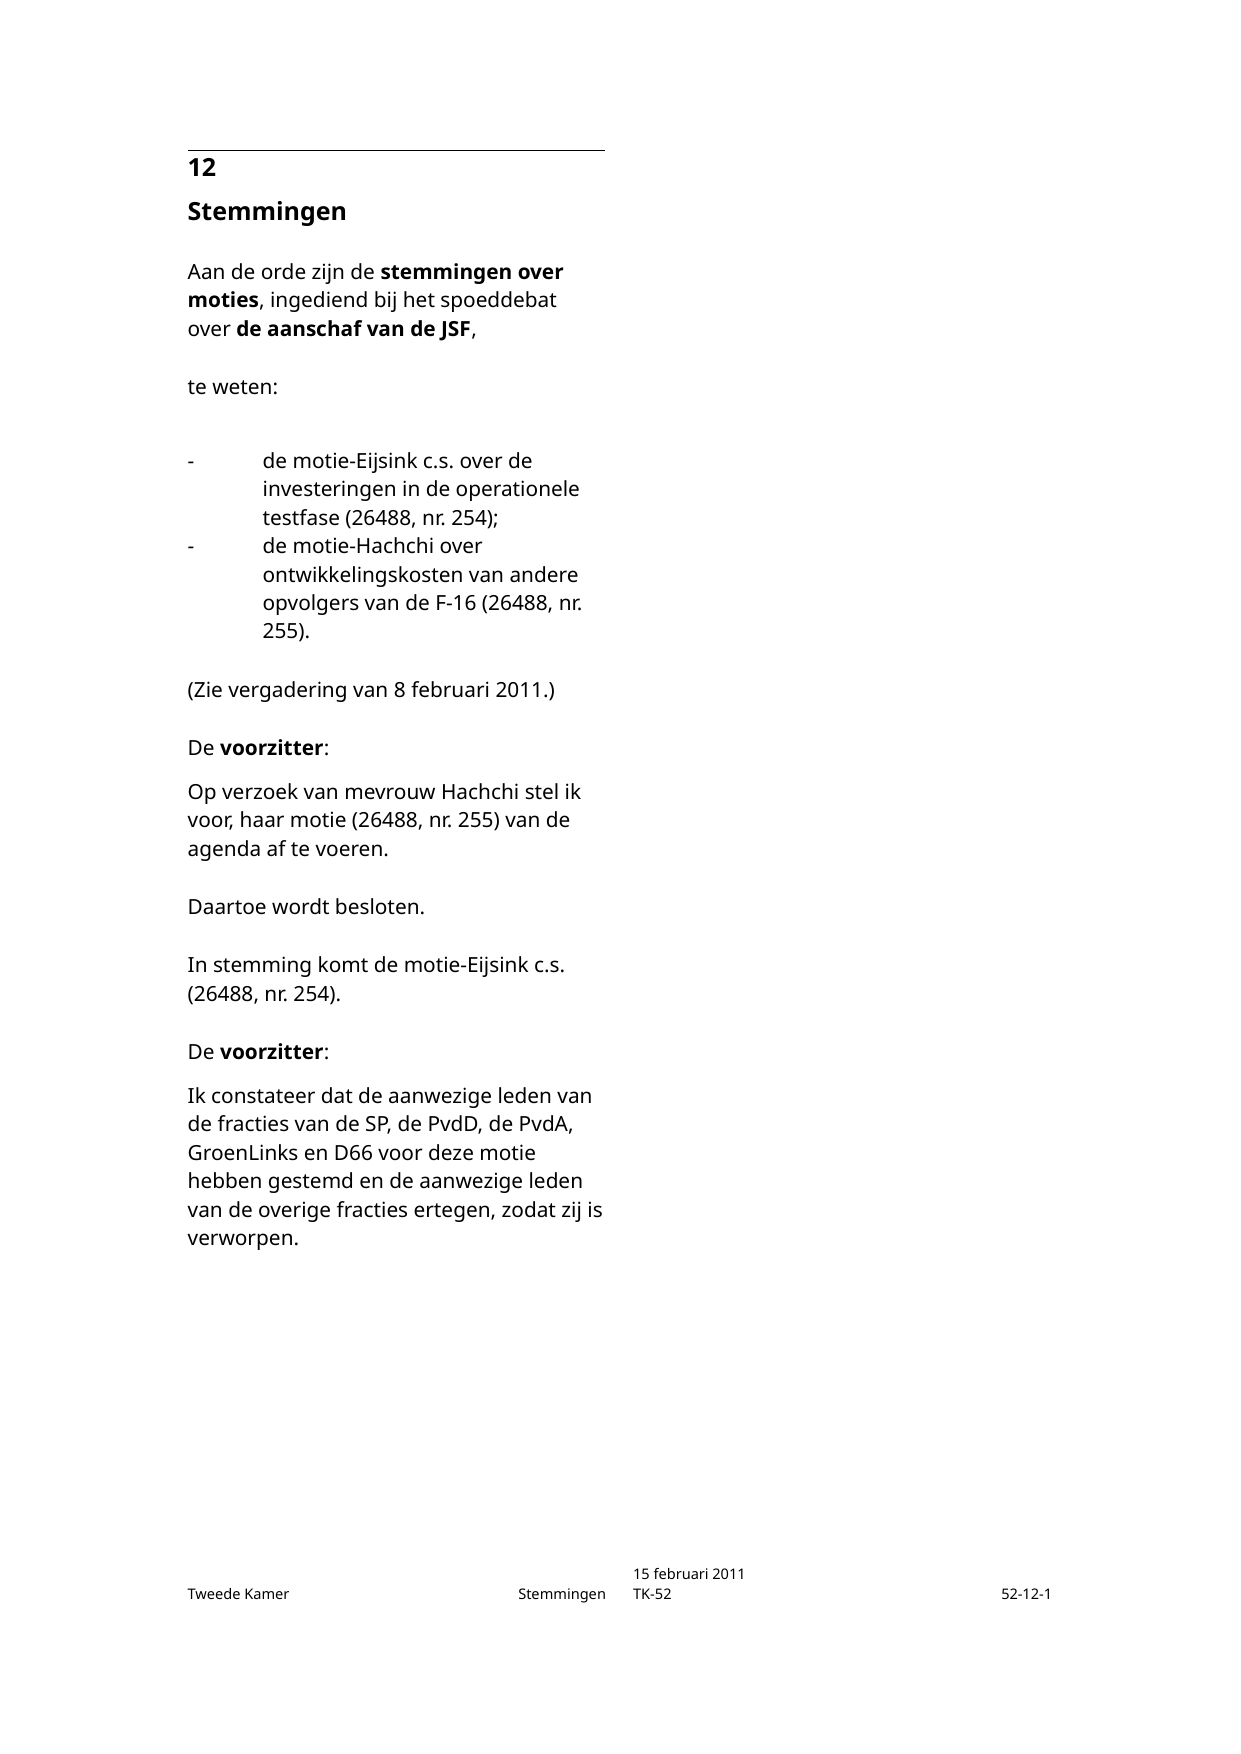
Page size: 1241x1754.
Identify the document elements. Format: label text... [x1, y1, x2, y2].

text te weten: [187, 372, 605, 401]
list de motie-Hachchi over ontwikkelingskosten van andere opvolgers van de F-16 (26488, nr. 255). [187, 531, 605, 645]
list de motie-Eijsink c.s. over de investeringen in de operationele testfase (26488, nr. 254); [187, 446, 605, 531]
text De voorzitter: [187, 1037, 605, 1066]
text Daartoe wordt besloten. [187, 892, 605, 921]
text Ik constateer dat de aanwezige leden van de fracties van de SP, de PvdD, de PvdA, GroenLinks en D66 voor deze motie hebben gestemd en de aanwezige leden van de overige fracties ertegen, zodat zij is verworpen. [187, 1081, 605, 1252]
text (Zie vergadering van 8 februari 2011.) [187, 675, 605, 703]
text Stemmingen [187, 193, 605, 227]
text In stemming komt de motie-Eijsink c.s. (26488, nr. 254). [187, 951, 605, 1007]
text Aan de orde zijn de stemmingen over moties, ingediend bij het spoeddebat over de aanschaf van de JSF, [187, 257, 605, 342]
text De voorzitter: [187, 733, 605, 762]
text 12 [187, 151, 605, 184]
text Op verzoek van mevrouw Hachchi stel ik voor, haar motie (26488, nr. 255) van de agenda af te voeren. [187, 777, 605, 862]
